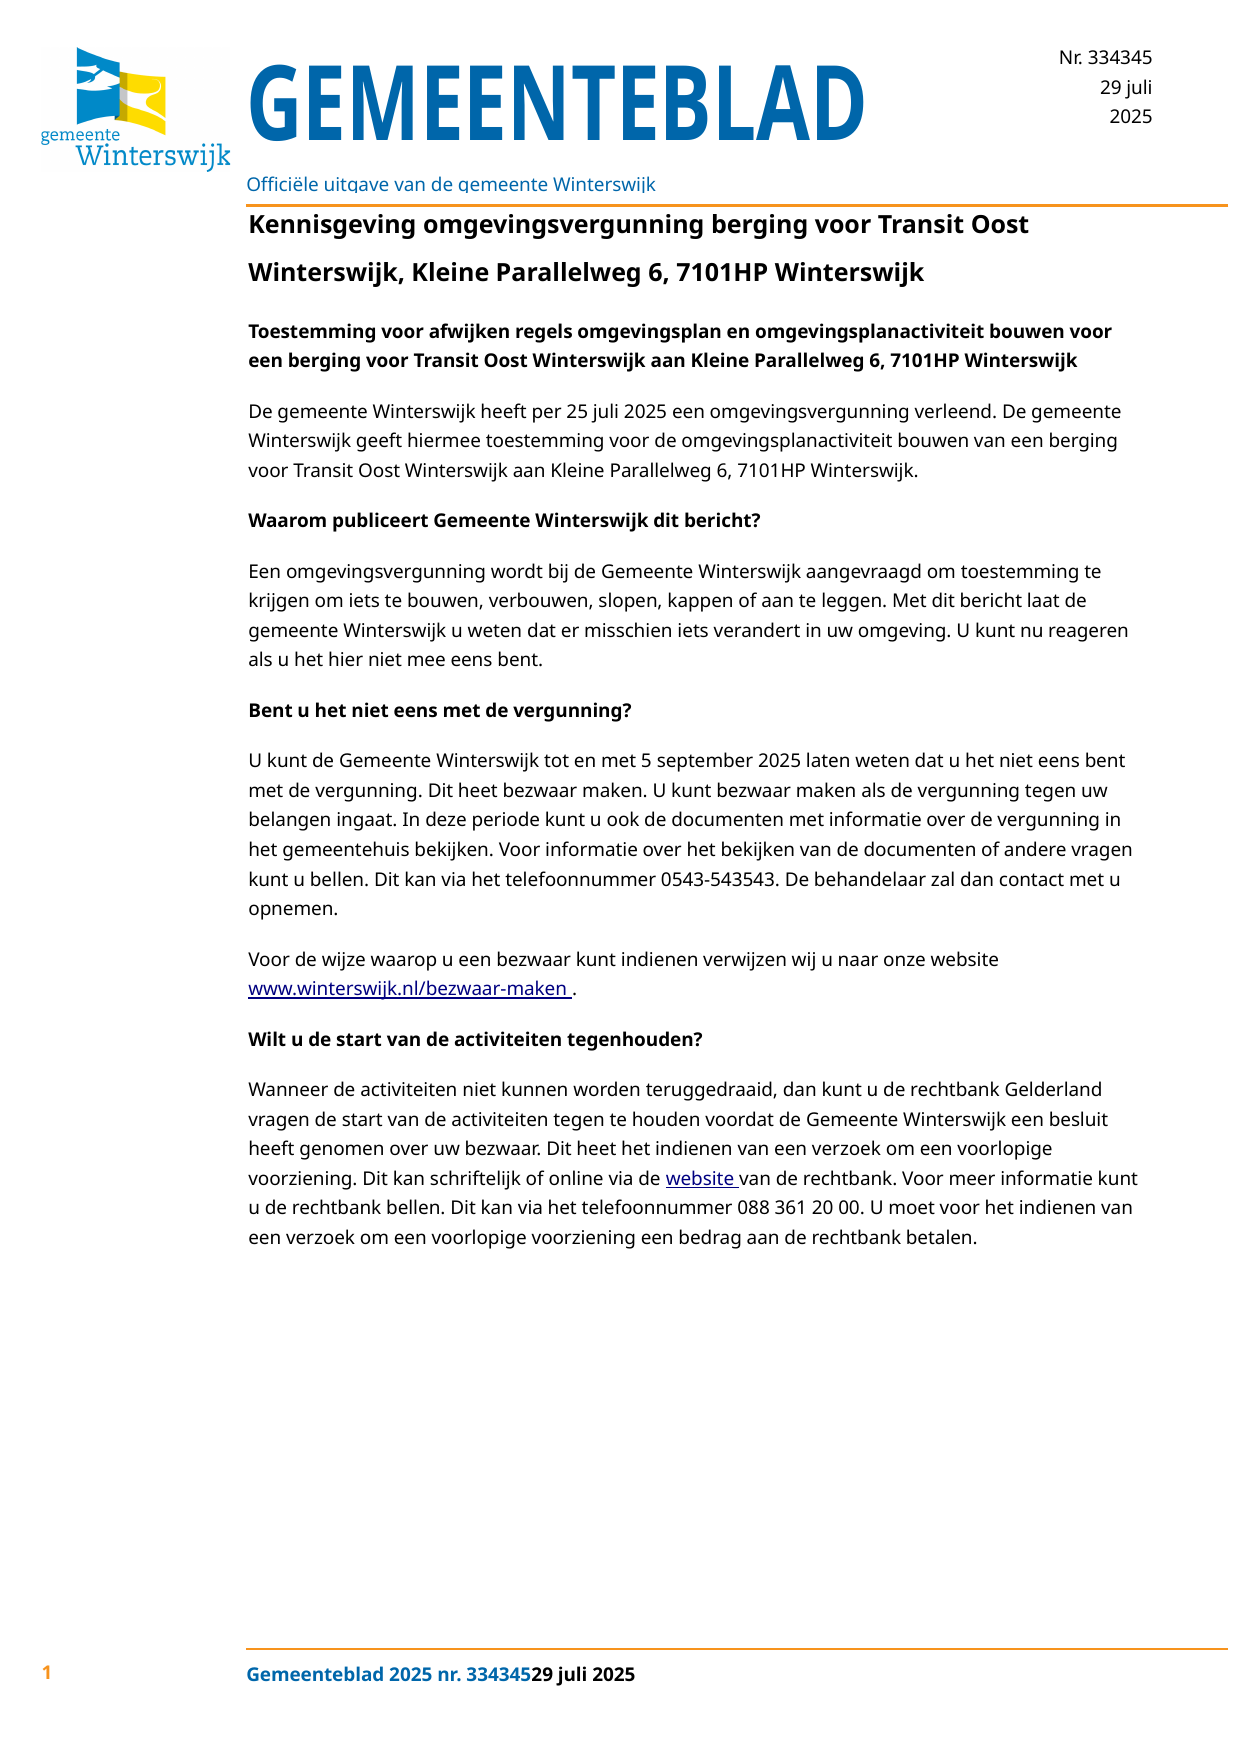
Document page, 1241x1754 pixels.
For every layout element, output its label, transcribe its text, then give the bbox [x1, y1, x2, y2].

picture [41, 47, 231, 172]
text De gemeente Winterswijk heeft per 25 juli 2025 een omgevingsvergunning verleend. De gemeente Winterswijk geeft hiermee toestemming voor de omgevingsplanactiviteit bouwen van een berging voor Transit Oost Winterswijk aan Kleine Parallelweg 6, 7101HP Winterswijk. [248, 398, 1152, 483]
text Bent u het niet eens met de vergunning? [248, 697, 1152, 723]
text U kunt de Gemeente Winterswijk tot en met 5 september 2025 laten weten dat u het niet eens bent met de vergunning. Dit heet bezwaar maken. U kunt bezwaar maken als de vergunning tegen uw belangen ingaat. In deze periode kunt u ook de documenten met informatie over de vergunning in het gemeentehuis bekijken. Voor informatie over het bekijken van de documenten of andere vragen kunt u bellen. Dit kan via het telefoonnummer 0543-543543. De behandelaar zal dan contact met u opnemen. [248, 747, 1152, 921]
text Toestemming voor afwijken regels omgevingsplan en omgevingsplanactiviteit bouwen voor een berging voor Transit Oost Winterswijk aan Kleine Parallelweg 6, 7101HP Winterswijk [248, 318, 1152, 373]
text Wilt u de start van de activiteiten tegenhouden? [248, 1026, 1152, 1052]
text Wanneer de activiteiten niet kunnen worden teruggedraaid, dan kunt u de rechtbank Gelderland vragen de start van de activiteiten tegen te houden voordat de Gemeente Winterswijk een besluit heeft genomen over uw bezwaar. Dit heet het indienen van een verzoek om een voorlopige voorziening. Dit kan schriftelijk of online via de website van de rechtbank. Voor meer informatie kunt u de rechtbank bellen. Dit kan via het telefoonnummer 088 361 20 00. U moet voor het indienen van een verzoek om een voorlopige voorziening een bedrag aan de rechtbank betalen. [248, 1076, 1152, 1250]
text Kennisgeving omgevingsvergunning berging voor Transit Oost Winterswijk, Kleine Parallelweg 6, 7101HP Winterswijk [248, 207, 1152, 288]
text Waarom publiceert Gemeente Winterswijk dit bericht? [248, 507, 1152, 533]
text Voor de wijze waarop u een bezwaar kunt indienen verwijzen wij u naar onze website www.winterswijk.nl/bezwaar-maken . [248, 946, 1152, 1001]
picture [225, 153, 231, 162]
text Een omgevingsvergunning wordt bij de Gemeente Winterswijk aangevraagd om toestemming te krijgen om iets te bouwen, verbouwen, slopen, kappen of aan te leggen. Met dit bericht laat de gemeente Winterswijk u weten dat er misschien iets verandert in uw omgeving. U kunt nu reageren als u het hier niet mee eens bent. [248, 558, 1152, 672]
